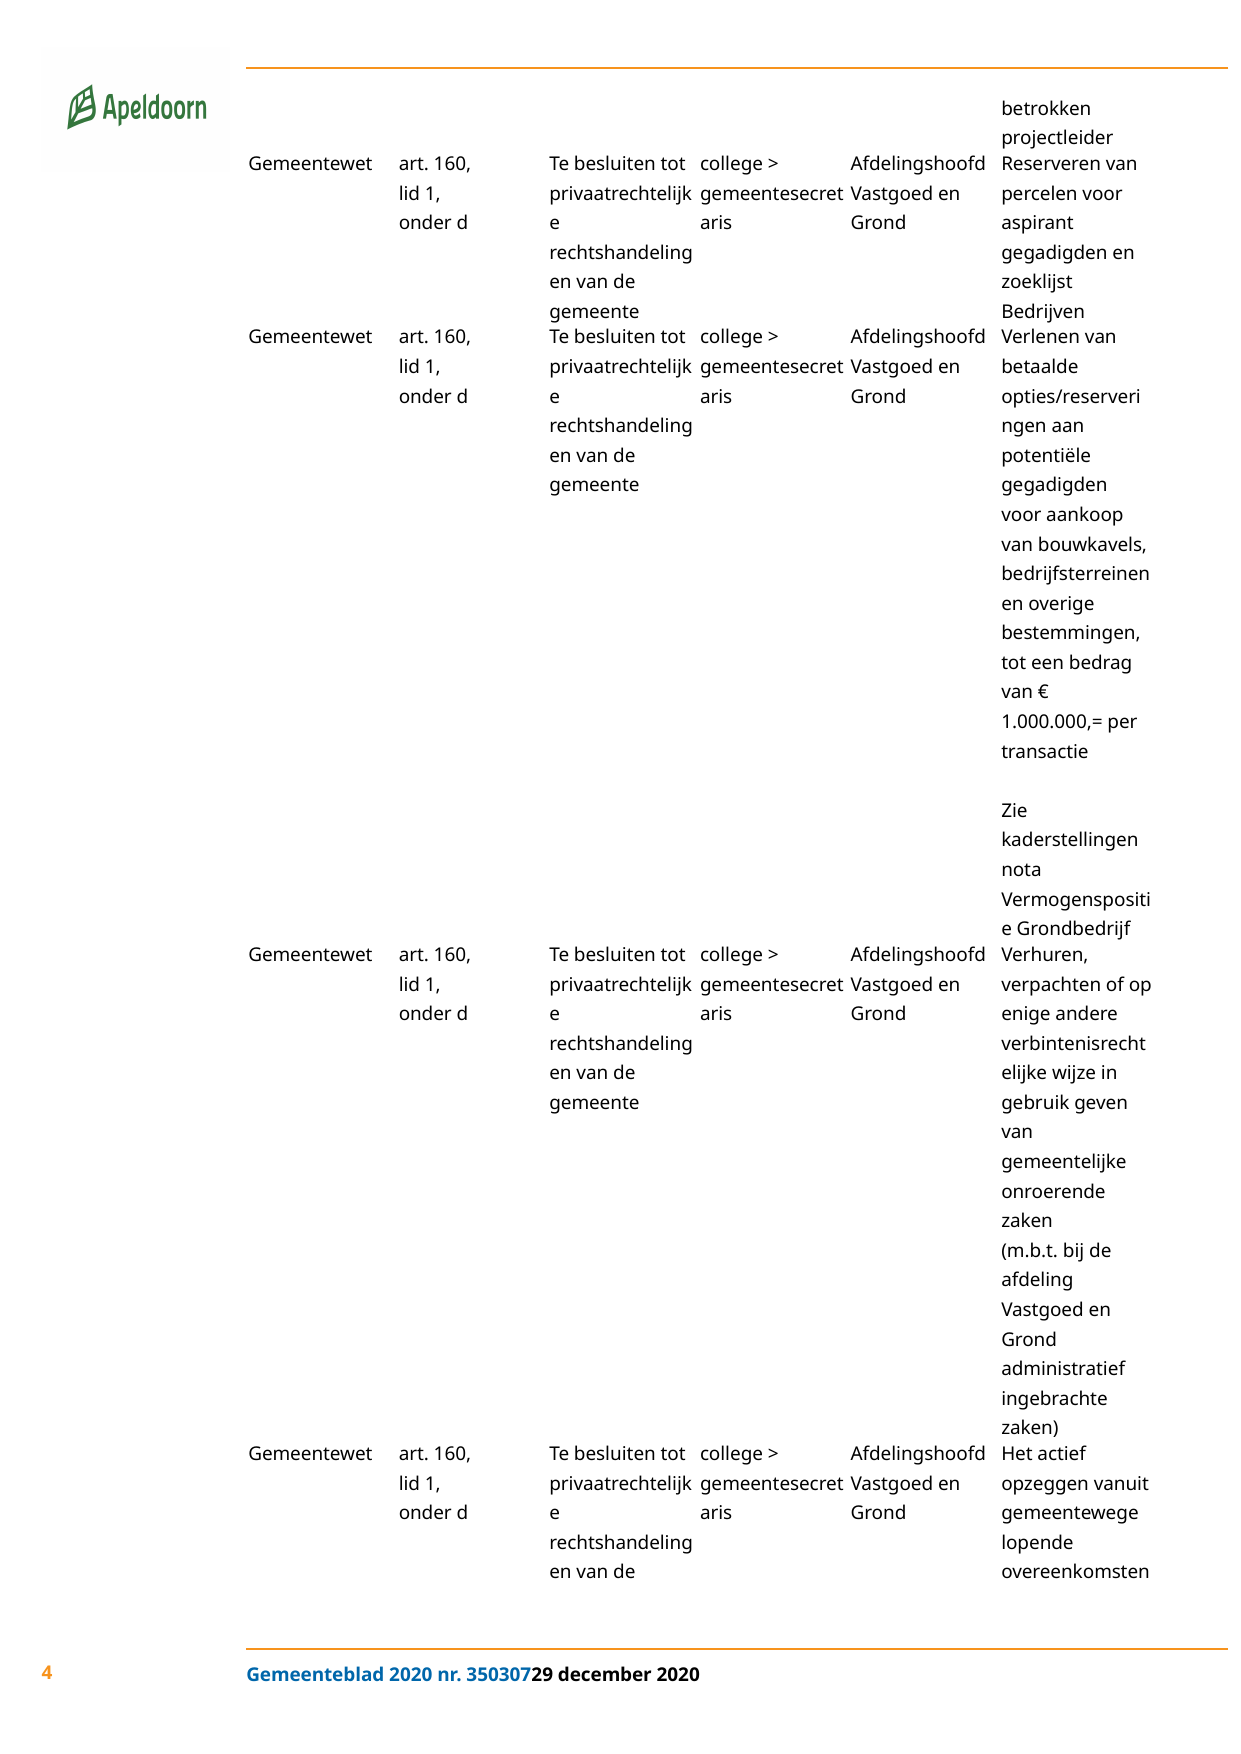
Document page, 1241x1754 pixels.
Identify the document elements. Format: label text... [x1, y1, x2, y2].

table_cell Te besluiten tot privaatrechtelijke rechtshandelingen van de gemeente [549, 324, 700, 941]
table_cell betrokken projectleider [1001, 95, 1152, 150]
table_cell Gemeentewet [248, 941, 398, 1440]
table_cell art. 160, lid 1, onder d [399, 150, 549, 324]
table_cell art. 160, lid 1, onder d [399, 324, 549, 941]
table_cell Afdelingshoofd Vastgoed en Grond [850, 1440, 1001, 1584]
table_cell Het actief opzeggen vanuit gemeentewege lopende overeenkomsten [1001, 1440, 1152, 1584]
table_cell [549, 95, 700, 150]
table_cell Verhuren, verpachten of op enige andere verbintenisrechtelijke wijze in gebruik geven van gemeentelijke onroerende zaken (m.b.t. bij de afdeling Vastgoed en Grond administratief ingebrachte zaken) [1001, 941, 1152, 1440]
picture [41, 47, 231, 172]
table_cell college > gemeentesecretaris [700, 150, 850, 324]
table_cell college > gemeentesecretaris [700, 324, 850, 941]
table_cell Afdelingshoofd Vastgoed en Grond [850, 150, 1001, 324]
table_cell Te besluiten tot privaatrechtelijke rechtshandelingen van de gemeente [549, 150, 700, 324]
table_cell art. 160, lid 1, onder d [399, 1440, 549, 1584]
table_cell Te besluiten tot privaatrechtelijke rechtshandelingen van de [549, 1440, 700, 1584]
table_cell Afdelingshoofd Vastgoed en Grond [850, 941, 1001, 1440]
table_cell Afdelingshoofd Vastgoed en Grond [850, 324, 1001, 941]
table_cell [248, 95, 398, 150]
table_cell Reserveren van percelen voor aspirant gegadigden en zoeklijst Bedrijven [1001, 150, 1152, 324]
table_cell Gemeentewet [248, 1440, 398, 1584]
table_cell Gemeentewet [248, 150, 398, 324]
table_cell [700, 95, 850, 150]
table_cell Gemeentewet [248, 324, 398, 941]
table_cell college > gemeentesecretaris [700, 1440, 850, 1584]
table_cell [399, 95, 549, 150]
table_cell Verlenen van betaalde opties/reserveringen aan potentiële gegadigden voor aankoop van bouwkavels, bedrijfsterreinen en overige bestemmingen, tot een bedrag van € 1.000.000,= per transactie Zie kaderstellingen nota Vermogenspositie Grondbedrijf [1001, 324, 1152, 941]
table_cell art. 160, lid 1, onder d [399, 941, 549, 1440]
table_cell [850, 95, 1001, 150]
table_cell college > gemeentesecretaris [700, 941, 850, 1440]
table_cell Te besluiten tot privaatrechtelijke rechtshandelingen van de gemeente [549, 941, 700, 1440]
